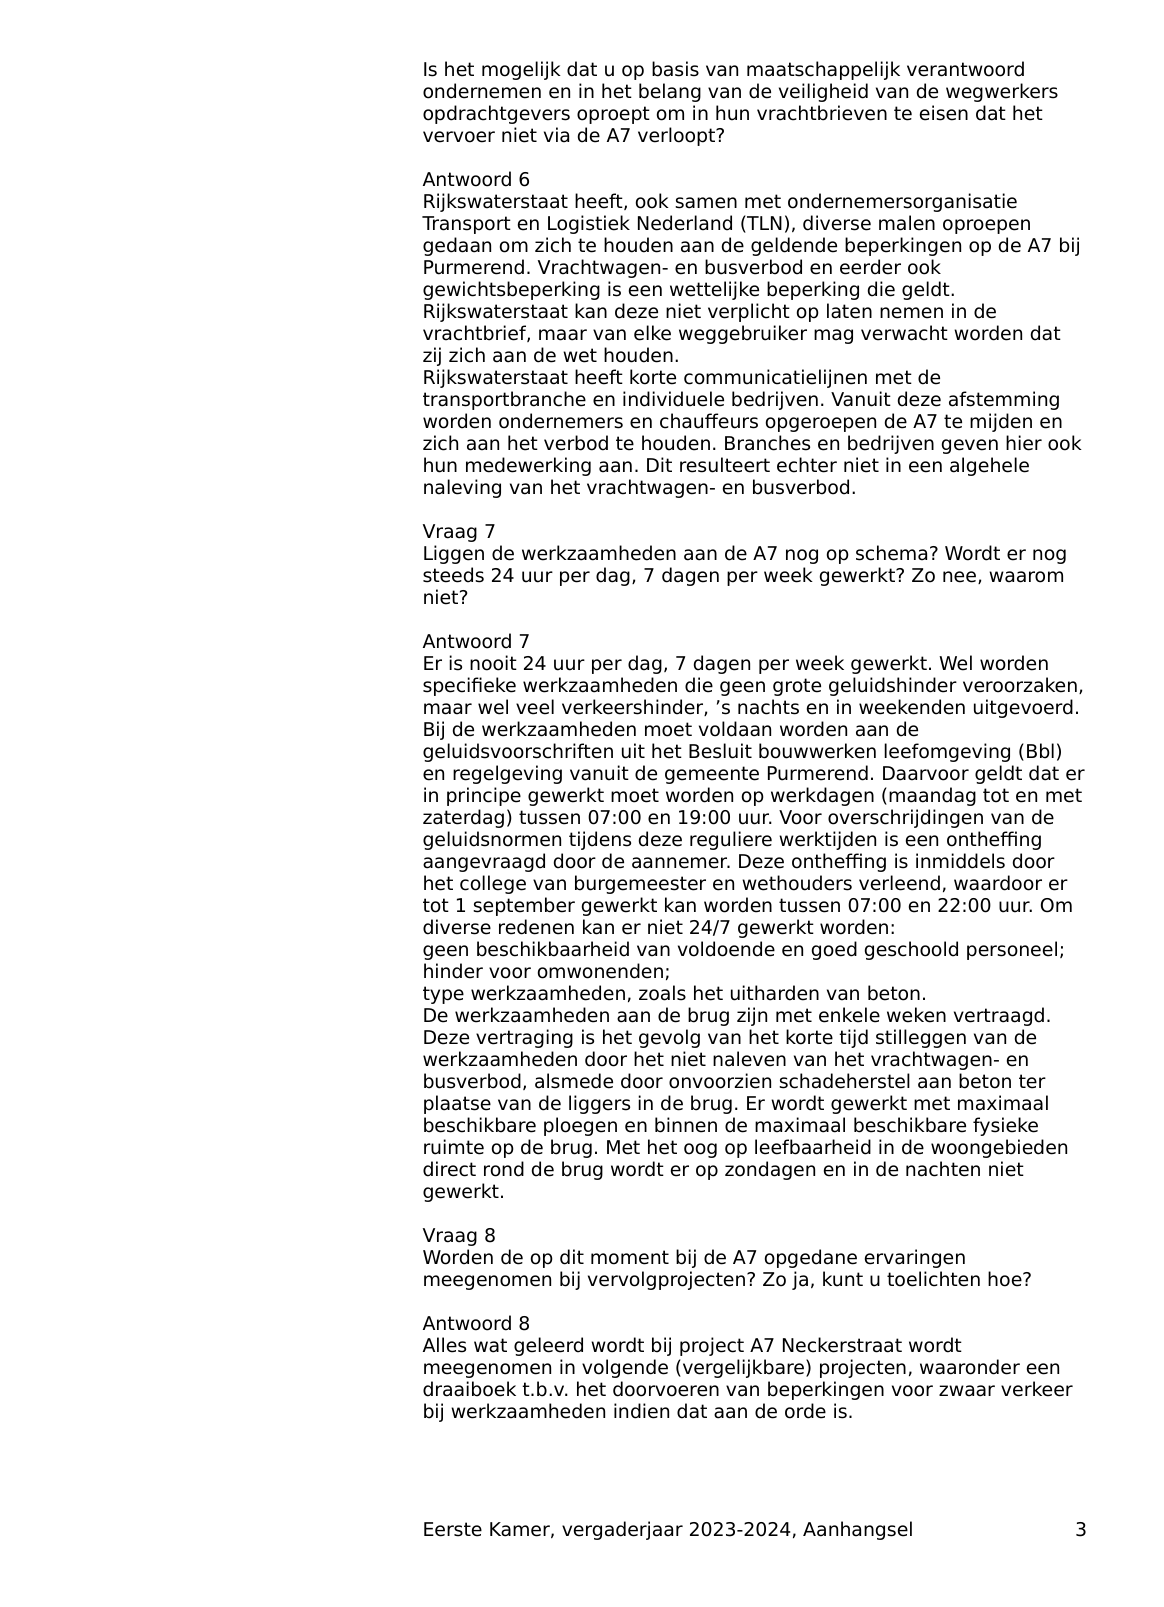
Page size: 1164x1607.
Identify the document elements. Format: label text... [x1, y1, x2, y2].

text Rijkswaterstaat heeft korte communicatielijnen met de transportbranche en individuele bedrijven. Vanuit deze afstemming worden ondernemers en chauffeurs opgeroepen de A7 te mijden en zich aan het verbod te houden. Branches en bedrijven geven hier ook hun medewerking aan. Dit resulteert echter niet in een algehele naleving van het vrachtwagen- en busverbod. [422, 367, 1087, 499]
text Vraag 7 [422, 521, 1087, 543]
text hinder voor omwonenden; [422, 961, 1087, 983]
text Vraag 8 [422, 1225, 1087, 1247]
text Liggen de werkzaamheden aan de A7 nog op schema? Wordt er nog steeds 24 uur per dag, 7 dagen per week gewerkt? Zo nee, waarom niet? [422, 543, 1087, 609]
text Alles wat geleerd wordt bij project A7 Neckerstraat wordt meegenomen in volgende (vergelijkbare) projecten, waaronder een draaiboek t.b.v. het doorvoeren van beperkingen voor zwaar verkeer bij werkzaamheden indien dat aan de orde is. [422, 1335, 1087, 1423]
text type werkzaamheden, zoals het uitharden van beton. [422, 983, 1087, 1005]
text Antwoord 7 [422, 631, 1087, 653]
text Worden de op dit moment bij de A7 opgedane ervaringen meegenomen bij vervolgprojecten? Zo ja, kunt u toelichten hoe? [422, 1247, 1087, 1291]
text Antwoord 6 [422, 169, 1087, 191]
text Rijkswaterstaat heeft, ook samen met ondernemersorganisatie Transport en Logistiek Nederland (TLN), diverse malen oproepen gedaan om zich te houden aan de geldende beperkingen op de A7 bij Purmerend. Vrachtwagen- en busverbod en eerder ook gewichtsbeperking is een wettelijke beperking die geldt. Rijkswaterstaat kan deze niet verplicht op laten nemen in de vrachtbrief, maar van elke weggebruiker mag verwacht worden dat zij zich aan de wet houden. [422, 191, 1087, 367]
text Antwoord 8 [422, 1313, 1087, 1335]
text Er is nooit 24 uur per dag, 7 dagen per week gewerkt. Wel worden specifieke werkzaamheden die geen grote geluidshinder veroorzaken, maar wel veel verkeershinder, ’s nachts en in weekenden uitgevoerd. Bij de werkzaamheden moet voldaan worden aan de geluidsvoorschriften uit het Besluit bouwwerken leefomgeving (Bbl) en regelgeving vanuit de gemeente Purmerend. Daarvoor geldt dat er in principe gewerkt moet worden op werkdagen (maandag tot en met zaterdag) tussen 07:00 en 19:00 uur. Voor overschrijdingen van de geluidsnormen tijdens deze reguliere werktijden is een ontheffing aangevraagd door de aannemer. Deze ontheffing is inmiddels door het college van burgemeester en wethouders verleend, waardoor er tot 1 september gewerkt kan worden tussen 07:00 en 22:00 uur. Om diverse redenen kan er niet 24/7 gewerkt worden: [422, 653, 1087, 939]
text De werkzaamheden aan de brug zijn met enkele weken vertraagd. Deze vertraging is het gevolg van het korte tijd stilleggen van de werkzaamheden door het niet naleven van het vrachtwagen- en busverbod, alsmede door onvoorzien schadeherstel aan beton ter plaatse van de liggers in de brug. Er wordt gewerkt met maximaal beschikbare ploegen en binnen de maximaal beschikbare fysieke ruimte op de brug. Met het oog op leefbaarheid in de woongebieden direct rond de brug wordt er op zondagen en in de nachten niet gewerkt. [422, 1005, 1087, 1203]
text geen beschikbaarheid van voldoende en goed geschoold personeel; [422, 939, 1087, 961]
text Is het mogelijk dat u op basis van maatschappelijk verantwoord ondernemen en in het belang van de veiligheid van de wegwerkers opdrachtgevers oproept om in hun vrachtbrieven te eisen dat het vervoer niet via de A7 verloopt? [422, 59, 1087, 147]
